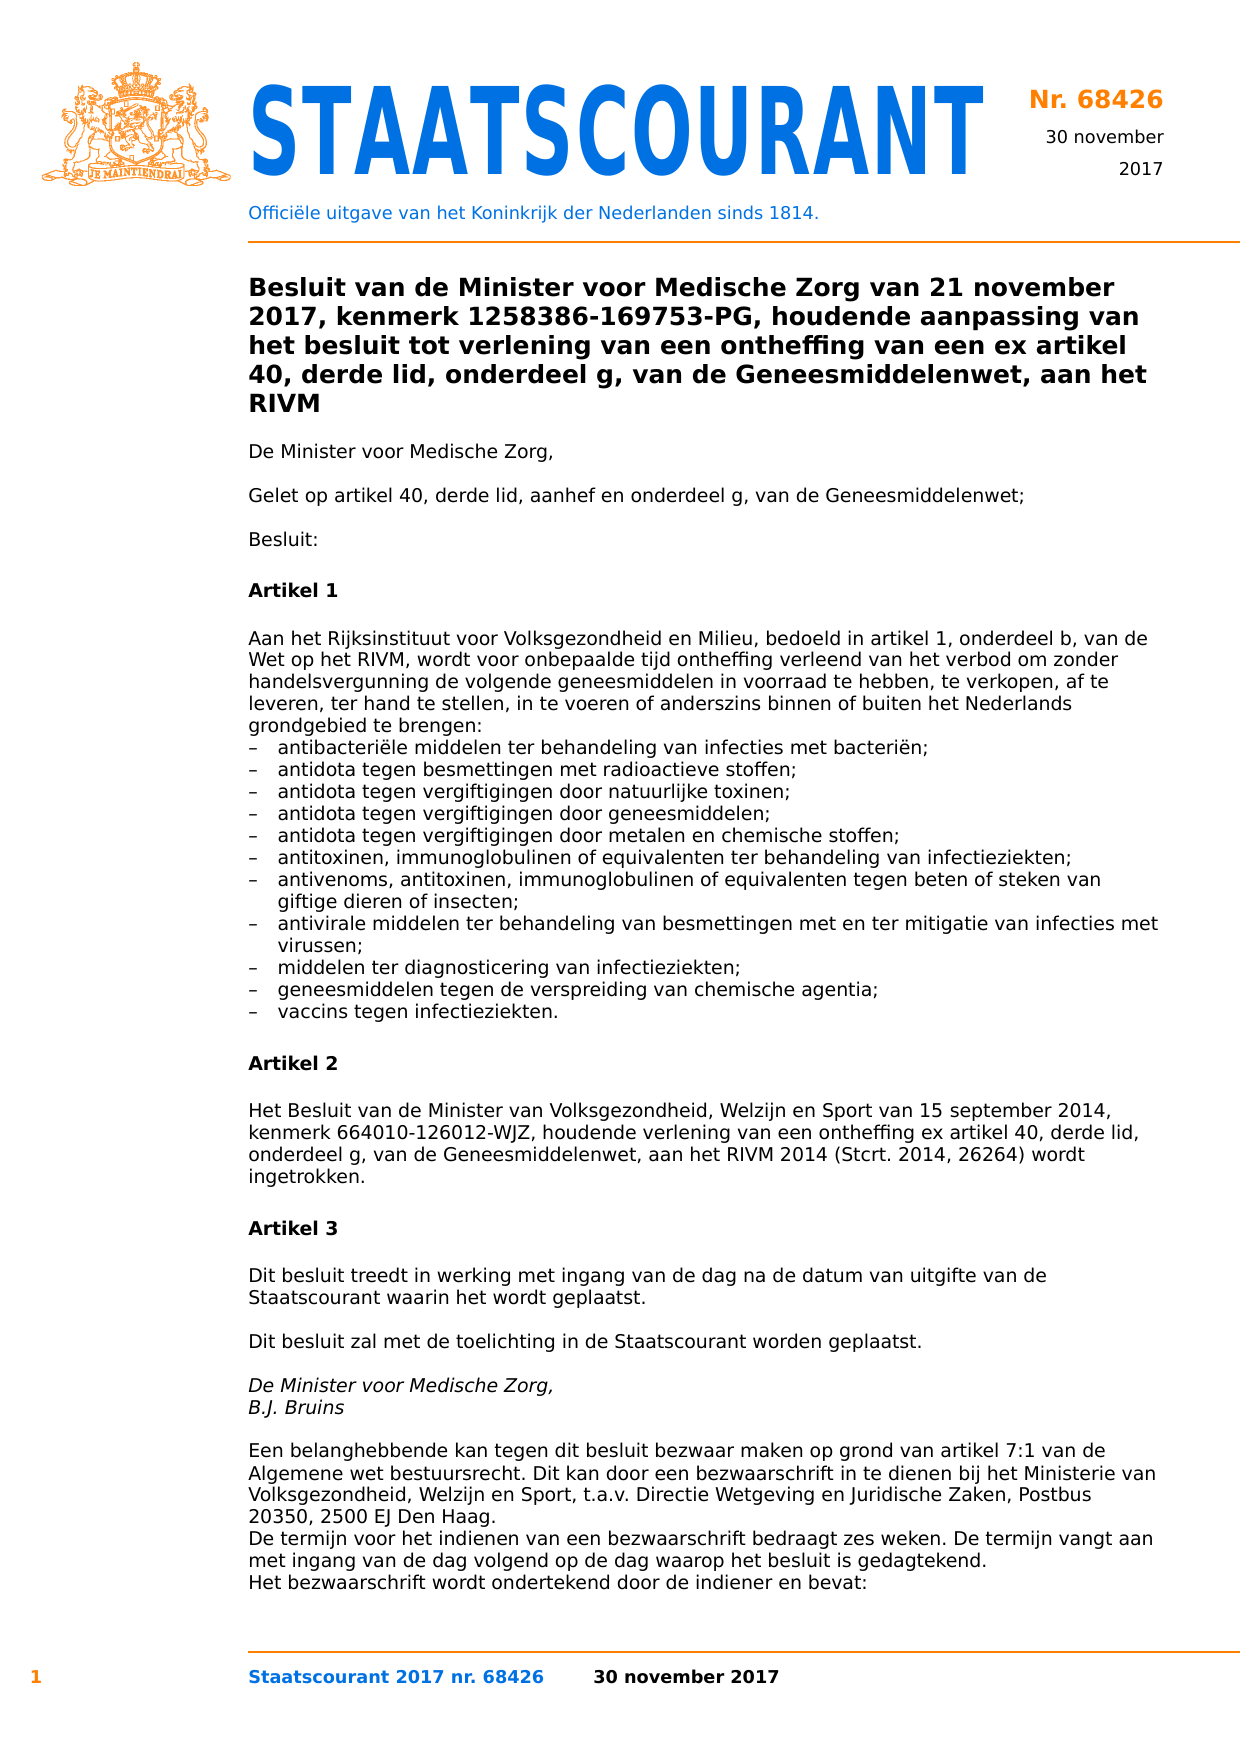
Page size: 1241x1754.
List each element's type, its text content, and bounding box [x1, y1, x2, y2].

table_cell 30 november [998, 121, 1240, 153]
text – antidota tegen vergiftigingen door metalen en chemische stoffen; [248, 825, 1163, 847]
table_cell Officiële uitgave van het Koninkrijk der Nederlanden sinds 1814. [248, 203, 1240, 241]
text – antivirale middelen ter behandeling van besmettingen met en ter mitigatie van infecties met virussen; [248, 913, 1163, 957]
table_header Nr. 68426 [998, 62, 1240, 121]
text De Minister voor Medische Zorg, B.J. Bruins [248, 1374, 1163, 1418]
text – antidota tegen vergiftigingen door natuurlijke toxinen; [248, 781, 1163, 803]
text – antibacteriële middelen ter behandeling van infecties met bacteriën; [248, 737, 1163, 759]
subtitle Besluit van de Minister voor Medische Zorg van 21 november 2017, kenmerk 1258386-169753-PG, houdende aanpassing van het besluit tot verlening van een ontheffing van een ex artikel 40, derde lid, onderdeel g, van de Geneesmiddelenwet, aan het RIVM [248, 273, 1163, 419]
text Aan het Rijksinstituut voor Volksgezondheid en Milieu, bedoeld in artikel 1, onderdeel b, van de Wet op het RIVM, wordt voor onbepaalde tijd ontheffing verleend van het verbod om zonder handelsvergunning de volgende geneesmiddelen in voorraad te hebben, te verkopen, af te leveren, ter hand te stellen, in te voeren of anderszins binnen of buiten het Nederlands grondgebied te brengen: [248, 627, 1163, 737]
text – antidota tegen besmettingen met radioactieve stoffen; [248, 759, 1163, 781]
text Het bezwaarschrift wordt ondertekend door de indiener en bevat: [248, 1572, 1163, 1594]
text – antivenoms, antitoxinen, immunoglobulinen of equivalenten tegen beten of steken van giftige dieren of insecten; [248, 869, 1163, 913]
text De Minister voor Medische Zorg, [248, 441, 1163, 463]
text Gelet op artikel 40, derde lid, aanhef en onderdeel g, van de Geneesmiddelenwet; [248, 484, 1163, 507]
text Het Besluit van de Minister van Volksgezondheid, Welzijn en Sport van 15 september 2014, kenmerk 664010-126012-WJZ, houdende verlening van een ontheffing ex artikel 40, derde lid, onderdeel g, van de Geneesmiddelenwet, aan het RIVM 2014 (Stcrt. 2014, 26264) wordt ingetrokken. [248, 1100, 1163, 1188]
text Dit besluit zal met de toelichting in de Staatscourant worden geplaatst. [248, 1331, 1163, 1353]
table_header STAATSCOURANT [248, 62, 998, 203]
text – vaccins tegen infectieziekten. [248, 1001, 1163, 1023]
text Een belanghebbende kan tegen dit besluit bezwaar maken op grond van artikel 7:1 van de Algemene wet bestuursrecht. Dit kan door een bezwaarschrift in te dienen bij het Ministerie van Volksgezondheid, Welzijn en Sport, t.a.v. Directie Wetgeving en Juridische Zaken, Postbus 20350, 2500 EJ Den Haag. [248, 1440, 1163, 1528]
text – antitoxinen, immunoglobulinen of equivalenten ter behandeling van infectieziekten; [248, 847, 1163, 869]
text – antidota tegen vergiftigingen door geneesmiddelen; [248, 803, 1163, 825]
subtitle Artikel 1 [248, 580, 1163, 602]
text Besluit: [248, 528, 1163, 550]
picture [41, 62, 231, 186]
table_cell 2017 [998, 153, 1240, 203]
text – middelen ter diagnosticering van infectieziekten; [248, 957, 1163, 979]
text – geneesmiddelen tegen de verspreiding van chemische agentia; [248, 979, 1163, 1001]
text Dit besluit treedt in werking met ingang van de dag na de datum van uitgifte van de Staatscourant waarin het wordt geplaatst. [248, 1265, 1163, 1309]
text De termijn voor het indienen van een bezwaarschrift bedraagt zes weken. De termijn vangt aan met ingang van de dag volgend op de dag waarop het besluit is gedagtekend. [248, 1528, 1163, 1572]
subtitle Artikel 3 [248, 1218, 1163, 1240]
subtitle Artikel 2 [248, 1053, 1163, 1075]
table_header [25, 62, 248, 241]
